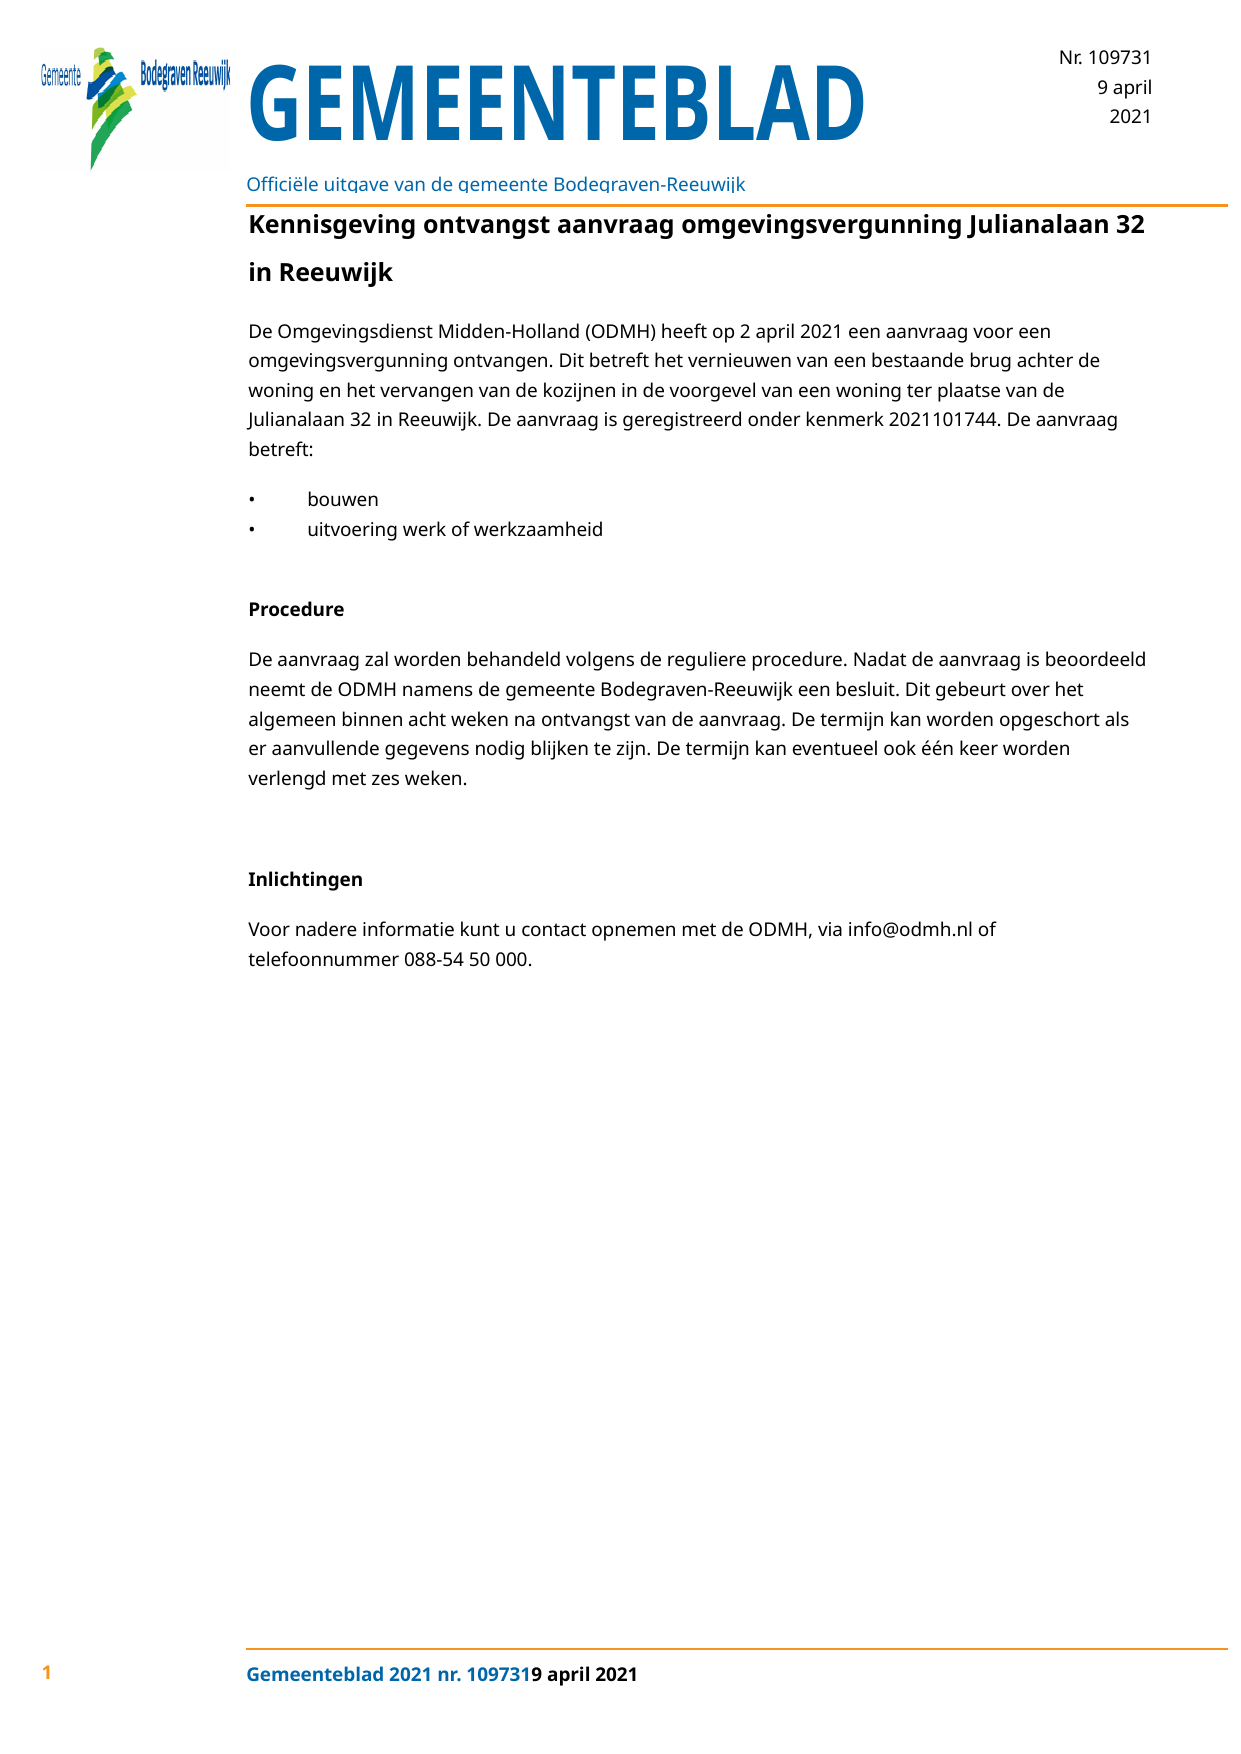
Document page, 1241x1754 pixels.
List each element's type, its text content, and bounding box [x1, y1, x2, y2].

list bouwen [248, 487, 1152, 512]
picture [41, 47, 231, 172]
text Voor nadere informatie kunt u contact opnemen met de ODMH, via info@odmh.nl of telefoonnummer 088-54 50 000. [248, 916, 1152, 972]
list uitvoering werk of werkzaamheid [248, 516, 1152, 542]
text Procedure [248, 596, 1152, 622]
text De aanvraag zal worden behandeld volgens de reguliere procedure. Nadat de aanvraag is beoordeeld neemt de ODMH namens de gemeente Bodegraven-Reeuwijk een besluit. Dit gebeurt over het algemeen binnen acht weken na ontvangst van de aanvraag. De termijn kan worden opgeschort als er aanvullende gegevens nodig blijken te zijn. De termijn kan eventueel ook één keer worden verlengd met zes weken. [248, 647, 1152, 791]
text Kennisgeving ontvangst aanvraag omgevingsvergunning Julianalaan 32 in Reeuwijk [248, 207, 1152, 288]
text Inlichtingen [248, 866, 1152, 892]
text De Omgevingsdienst Midden-Holland (ODMH) heeft op 2 april 2021 een aanvraag voor een omgevingsvergunning ontvangen. Dit betreft het vernieuwen van een bestaande brug achter de woning en het vervangen van de kozijnen in de voorgevel van een woning ter plaatse van de Julianalaan 32 in Reeuwijk. De aanvraag is geregistreerd onder kenmerk 2021101744. De aanvraag betreft: [248, 318, 1152, 462]
